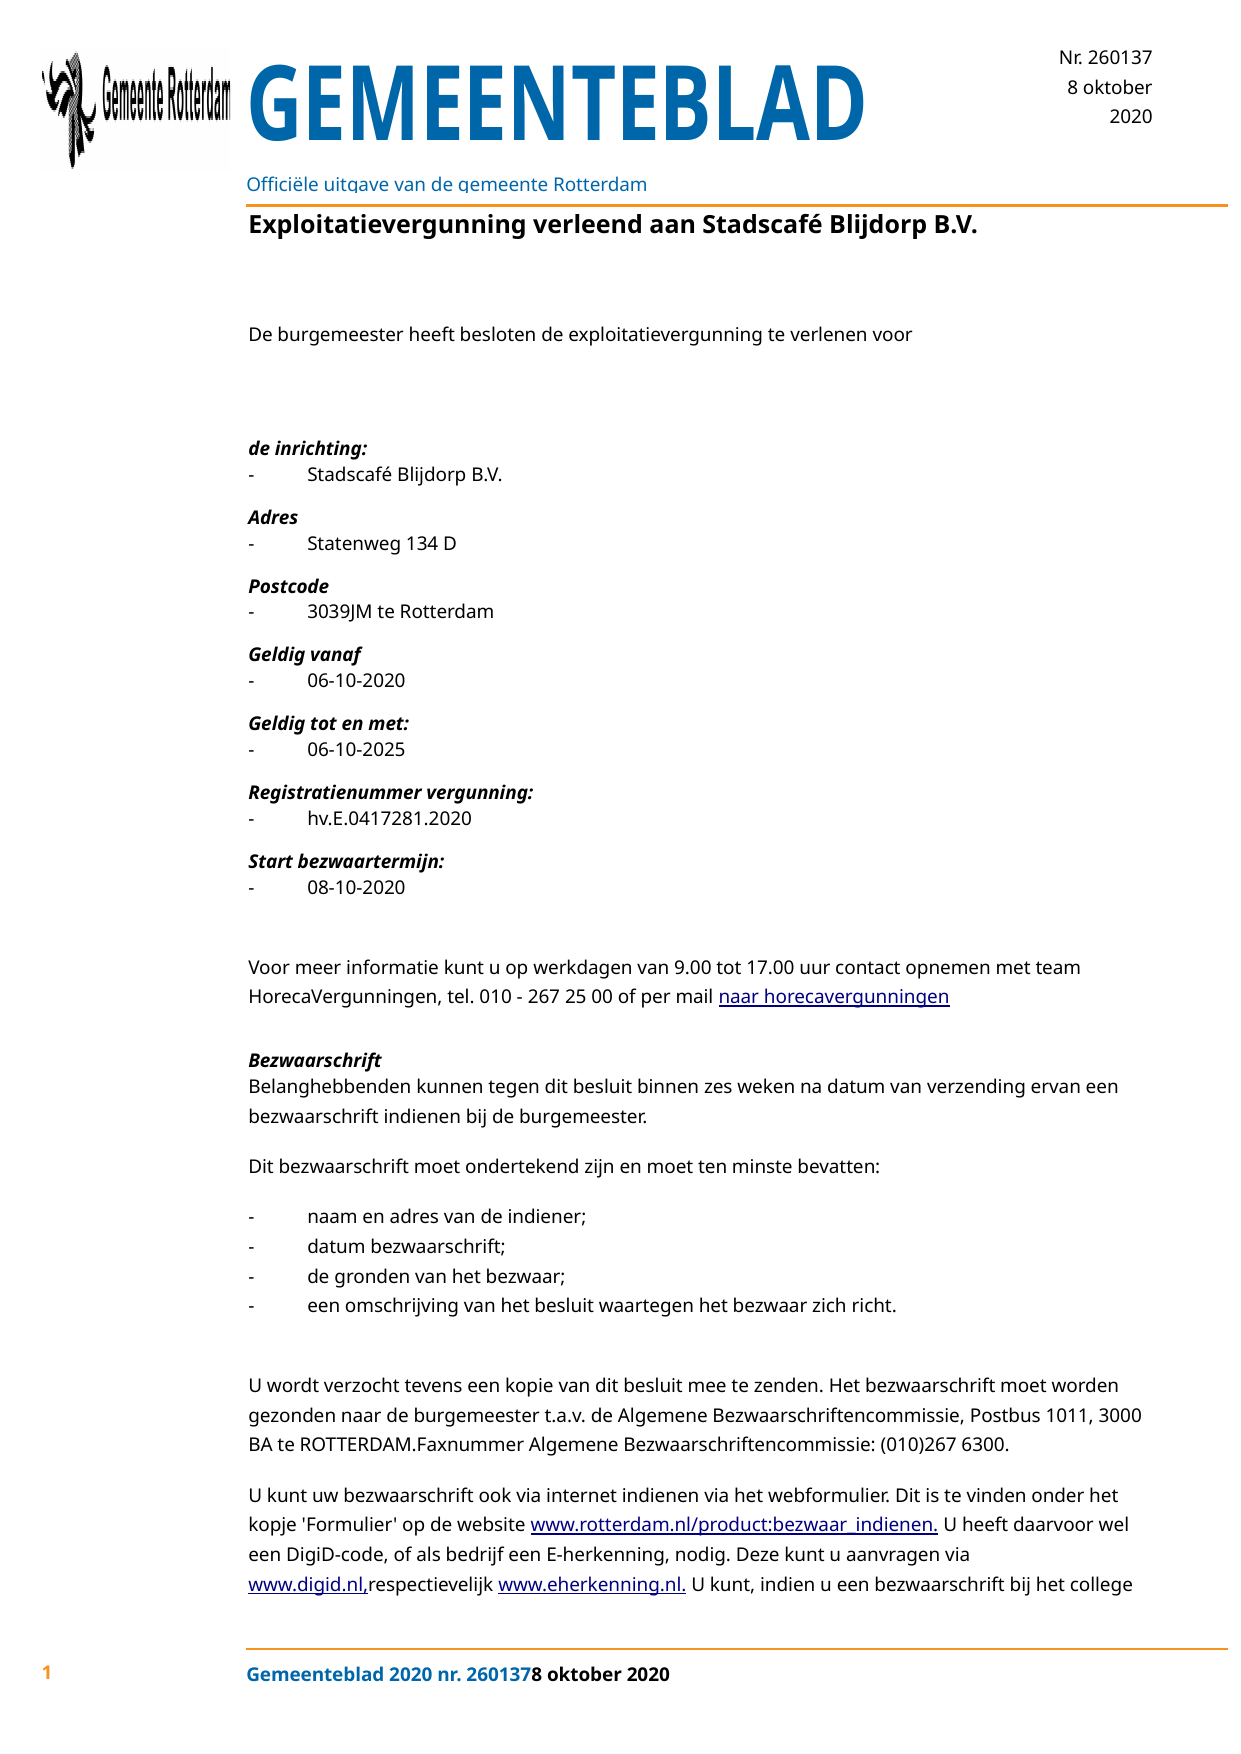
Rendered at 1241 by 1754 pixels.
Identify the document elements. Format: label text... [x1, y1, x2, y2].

text Geldig vanaf [248, 642, 1152, 667]
text Exploitatievergunning verleend aan Stadscafé Blijdorp B.V. [248, 207, 1152, 241]
text Geldig tot en met: [248, 711, 1152, 736]
text Dit bezwaarschrift moet ondertekend zijn en moet ten minste bevatten: [248, 1153, 1152, 1179]
text Postcode [248, 573, 1152, 598]
picture [41, 47, 231, 172]
list Statenweg 134 D [248, 530, 1152, 555]
text De burgemeester heeft besloten de exploitatievergunning te verlenen voor [248, 321, 1152, 346]
list hv.E.0417281.2020 [248, 805, 1152, 831]
text U kunt uw bezwaarschrift ook via internet indienen via het webformulier. Dit is te vinden onder het kopje 'Formulier' op de website www.rotterdam.nl/product:bezwaar_indienen. U heeft daarvoor wel een DigiD-code, of als bedrijf een E-herkenning, nodig. Deze kunt u aanvragen via www.digid.nl,respectievelijk www.eherkenning.nl. U kunt, indien u een bezwaarschrift bij het college [248, 1482, 1152, 1596]
list datum bezwaarschrift; [248, 1233, 1152, 1259]
list 3039JM te Rotterdam [248, 598, 1152, 624]
list 08-10-2020 [248, 874, 1152, 900]
list naam en adres van de indiener; [248, 1204, 1152, 1229]
list de gronden van het bezwaar; [248, 1263, 1152, 1288]
text Voor meer informatie kunt u op werkdagen van 9.00 tot 17.00 uur contact opnemen met team HorecaVergunningen, tel. 010 - 267 25 00 of per mail naar horecavergunningen [248, 954, 1152, 1009]
list 06-10-2020 [248, 667, 1152, 693]
text U wordt verzocht tevens een kopie van dit besluit mee te zenden. Het bezwaarschrift moet worden gezonden naar de burgemeester t.a.v. de Algemene Bezwaarschriftencommissie, Postbus 1011, 3000 BA te ROTTERDAM.Faxnummer Algemene Bezwaarschriftencommissie: (010)267 6300. [248, 1372, 1152, 1457]
text Bezwaarschrift [248, 1047, 1152, 1073]
text de inrichting: [248, 435, 1152, 461]
list 06-10-2025 [248, 736, 1152, 762]
list een omschrijving van het besluit waartegen het bezwaar zich richt. [248, 1292, 1152, 1318]
text Adres [248, 504, 1152, 530]
text Registratienummer vergunning: [248, 779, 1152, 805]
text Belanghebbenden kunnen tegen dit besluit binnen zes weken na datum van verzending ervan een bezwaarschrift indienen bij de burgemeester. [248, 1073, 1152, 1128]
text Start bezwaartermijn: [248, 848, 1152, 874]
list Stadscafé Blijdorp B.V. [248, 461, 1152, 487]
